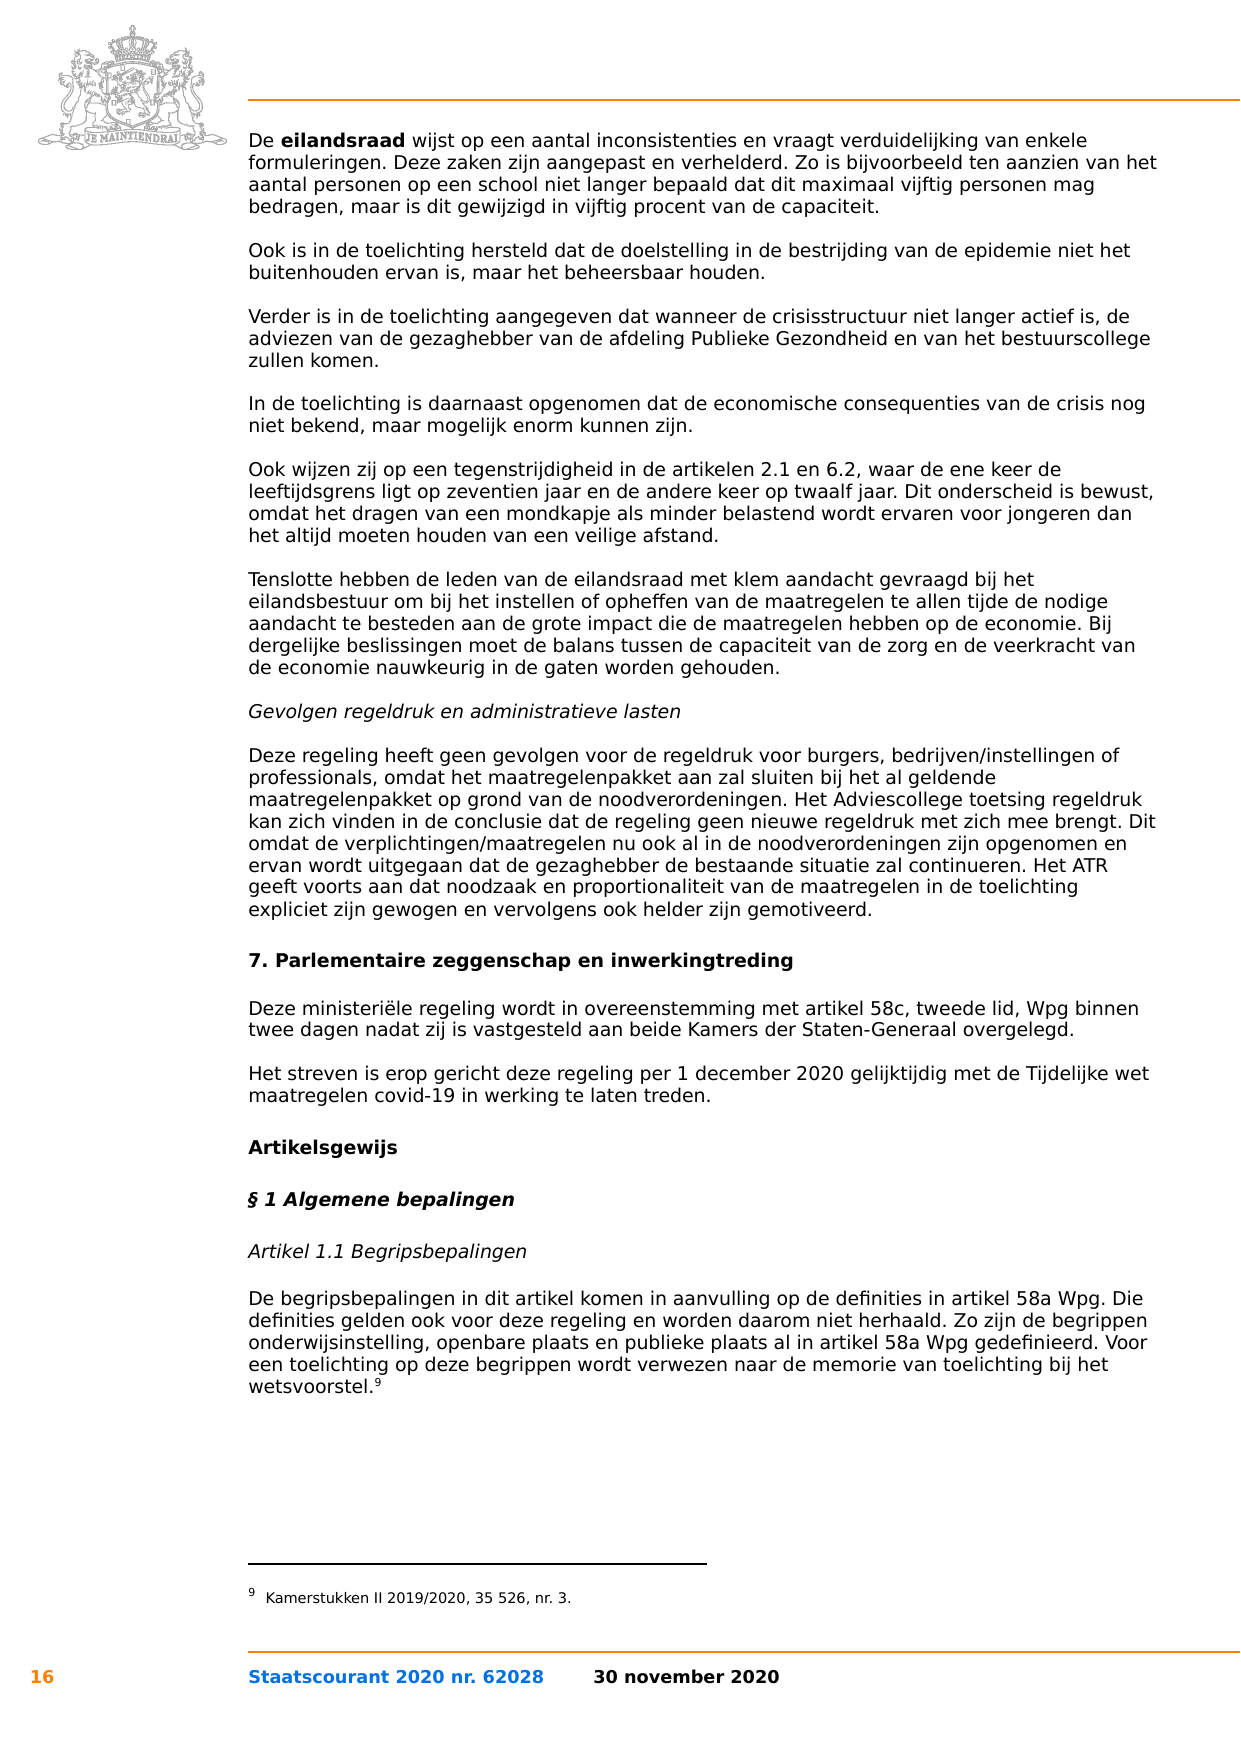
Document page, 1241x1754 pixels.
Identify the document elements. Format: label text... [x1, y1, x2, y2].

text Verder is in de toelichting aangegeven dat wanneer de crisisstructuur niet langer actief is, de adviezen van de gezaghebber van de afdeling Publieke Gezondheid en van het bestuurscollege zullen komen. [248, 306, 1163, 371]
picture [38, 25, 227, 150]
text Deze regeling heeft geen gevolgen voor de regeldruk voor burgers, bedrijven/instellingen of professionals, omdat het maatregelenpakket aan zal sluiten bij het al geldende maatregelenpakket op grond van de noodverordeningen. Het Adviescollege toetsing regeldruk kan zich vinden in de conclusie dat de regeling geen nieuwe regeldruk met zich mee brengt. Dit omdat de verplichtingen/maatregelen nu ook al in de noodverordeningen zijn opgenomen en ervan wordt uitgegaan dat de gezaghebber de bestaande situatie zal continueren. Het ATR geeft voorts aan dat noodzaak en proportionaliteit van de maatregelen in de toelichting expliciet zijn gewogen en vervolgens ook helder zijn gemotiveerd. [248, 744, 1163, 920]
text Ook wijzen zij op een tegenstrijdigheid in de artikelen 2.1 en 6.2, waar de ene keer de leeftijdsgrens ligt op zeventien jaar en de andere keer op twaalf jaar. Dit onderscheid is bewust, omdat het dragen van een mondkapje als minder belastend wordt ervaren voor jongeren dan het altijd moeten houden van een veilige afstand. [248, 459, 1163, 547]
text Tenslotte hebben de leden van de eilandsraad met klem aandacht gevraagd bij het eilandsbestuur om bij het instellen of opheffen van de maatregelen te allen tijde de nodige aandacht te besteden aan de grote impact die de maatregelen hebben op de economie. Bij dergelijke beslissingen moet de balans tussen de capaciteit van de zorg en de veerkracht van de economie nauwkeurig in de gaten worden gehouden. [248, 569, 1163, 679]
text In de toelichting is daarnaast opgenomen dat de economische consequenties van de crisis nog niet bekend, maar mogelijk enorm kunnen zijn. [248, 393, 1163, 437]
text Het streven is erop gericht deze regeling per 1 december 2020 gelijktijdig met de Tijdelijke wet maatregelen covid-19 in werking te laten treden. [248, 1063, 1163, 1107]
subtitle Artikelsgewijs [248, 1137, 1163, 1159]
text Deze ministeriële regeling wordt in overeenstemming met artikel 58c, tweede lid, Wpg binnen twee dagen nadat zij is vastgesteld aan beide Kamers der Staten-Generaal overgelegd. [248, 997, 1163, 1041]
text Kamerstukken II 2019/2020, 35 526, nr. 3. [248, 1586, 1163, 1608]
subtitle Gevolgen regeldruk en administratieve lasten [248, 701, 1163, 723]
subtitle Artikel 1.1 Begripsbepalingen [248, 1241, 1163, 1263]
subtitle 7. Parlementaire zeggenschap en inwerkingtreding [248, 950, 1163, 972]
subtitle § 1 Algemene bepalingen [248, 1189, 1163, 1211]
text Ook is in de toelichting hersteld dat de doelstelling in de bestrijding van de epidemie niet het buitenhouden ervan is, maar het beheersbaar houden. [248, 240, 1163, 284]
text De eilandsraad wijst op een aantal inconsistenties en vraagt verduidelijking van enkele formuleringen. Deze zaken zijn aangepast en verhelderd. Zo is bijvoorbeeld ten aanzien van het aantal personen op een school niet langer bepaald dat dit maximaal vijftig personen mag bedragen, maar is dit gewijzigd in vijftig procent van de capaciteit. [248, 130, 1163, 218]
text De begripsbepalingen in dit artikel komen in aanvulling op de definities in artikel 58a Wpg. Die definities gelden ook voor deze regeling en worden daarom niet herhaald. Zo zijn de begrippen onderwijsinstelling, openbare plaats en publieke plaats al in artikel 58a Wpg gedefinieerd. Voor een toelichting op deze begrippen wordt verwezen naar de memorie van toelichting bij het wetsvoorstel. [248, 1288, 1163, 1398]
